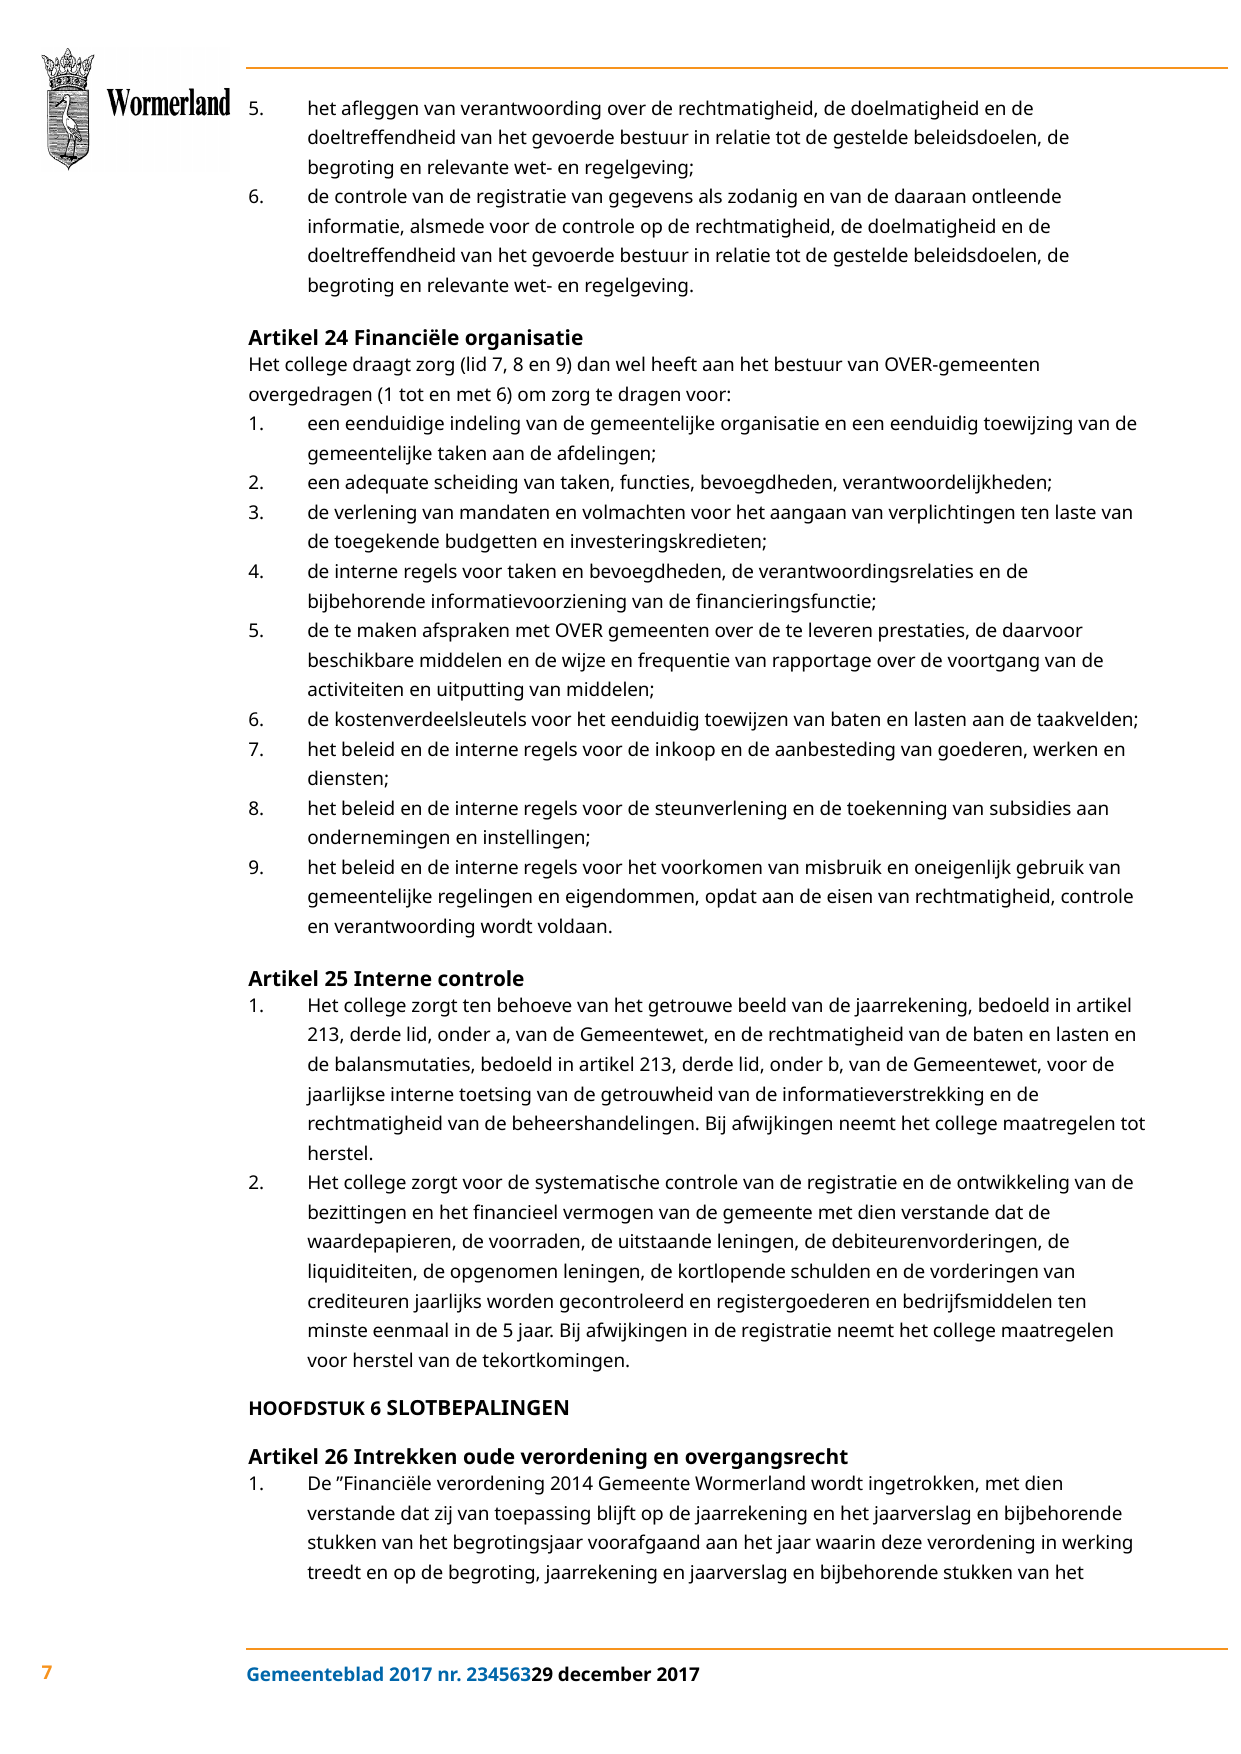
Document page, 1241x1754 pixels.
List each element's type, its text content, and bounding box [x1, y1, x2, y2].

list een adequate scheiding van taken, functies, bevoegdheden, verantwoordelijkheden; [248, 469, 1152, 495]
list het beleid en de interne regels voor de steunverlening en de toekenning van subsidies aan ondernemingen en instellingen; [248, 795, 1152, 850]
list Het college zorgt voor de systematische controle van de registratie en de ontwikkeling van de bezittingen en het financieel vermogen van de gemeente met dien verstande dat de waardepapieren, de voorraden, de uitstaande leningen, de debiteurenvorderingen, de liquiditeiten, de opgenomen leningen, de kortlopende schulden en de vorderingen van crediteuren jaarlijks worden gecontroleerd en registergoederen en bedrijfsmiddelen ten minste eenmaal in de 5 jaar. Bij afwijkingen in de registratie neemt het college maatregelen voor herstel van de tekortkomingen. [248, 1169, 1152, 1373]
list De ”Financiële verordening 2014 Gemeente Wormerland wordt ingetrokken, met dien verstande dat zij van toepassing blijft op de jaarrekening en het jaarverslag en bijbehorende stukken van het begrotingsjaar voorafgaand aan het jaar waarin deze verordening in werking treedt en op de begroting, jaarrekening en jaarverslag en bijbehorende stukken van het [248, 1470, 1152, 1585]
text Artikel 26 Intrekken oude verordening en overgangsrecht [248, 1442, 1152, 1470]
list de kostenverdeelsleutels voor het eenduidig toewijzen van baten en lasten aan de taakvelden; [248, 706, 1152, 732]
list het beleid en de interne regels voor de inkoop en de aanbesteding van goederen, werken en diensten; [248, 736, 1152, 791]
list de verlening van mandaten en volmachten voor het aangaan van verplichtingen ten laste van de toegekende budgetten en investeringskredieten; [248, 499, 1152, 554]
picture [41, 47, 231, 172]
list het beleid en de interne regels voor het voorkomen van misbruik en oneigenlijk gebruik van gemeentelijke regelingen en eigendommen, opdat aan de eisen van rechtmatigheid, controle en verantwoording wordt voldaan. [248, 854, 1152, 939]
list Het college zorgt ten behoeve van het getrouwe beeld van de jaarrekening, bedoeld in artikel 213, derde lid, onder a, van de Gemeentewet, en de rechtmatigheid van de baten en lasten en de balansmutaties, bedoeld in artikel 213, derde lid, onder b, van de Gemeentewet, voor de jaarlijkse interne toetsing van de getrouwheid van de informatieverstrekking en de rechtmatigheid van de beheershandelingen. Bij afwijkingen neemt het college maatregelen tot herstel. [248, 992, 1152, 1166]
list het afleggen van verantwoording over de rechtmatigheid, de doelmatigheid en de doeltreffendheid van het gevoerde bestuur in relatie tot de gestelde beleidsdoelen, de begroting en relevante wet- en regelgeving; [248, 95, 1152, 180]
list een eenduidige indeling van de gemeentelijke organisatie en een eenduidig toewijzing van de gemeentelijke taken aan de afdelingen; [248, 410, 1152, 466]
list de interne regels voor taken en bevoegdheden, de verantwoordingsrelaties en de bijbehorende informatievoorziening van de financieringsfunctie; [248, 558, 1152, 613]
list de controle van de registratie van gegevens als zodanig en van de daaraan ontleende informatie, alsmede voor de controle op de rechtmatigheid, de doelmatigheid en de doeltreffendheid van het gevoerde bestuur in relatie tot de gestelde beleidsdoelen, de begroting en relevante wet- en regelgeving. [248, 183, 1152, 298]
text HOOFDSTUK 6 SLOTBEPALINGEN [248, 1393, 1152, 1421]
text Het college draagt zorg (lid 7, 8 en 9) dan wel heeft aan het bestuur van OVER-gemeenten overgedragen (1 tot en met 6) om zorg te dragen voor: [248, 351, 1152, 406]
text Artikel 25 Interne controle [248, 964, 1152, 992]
text Artikel 24 Financiële organisatie [248, 323, 1152, 351]
list de te maken afspraken met OVER gemeenten over de te leveren prestaties, de daarvoor beschikbare middelen en de wijze en frequentie van rapportage over de voortgang van de activiteiten en uitputting van middelen; [248, 617, 1152, 702]
